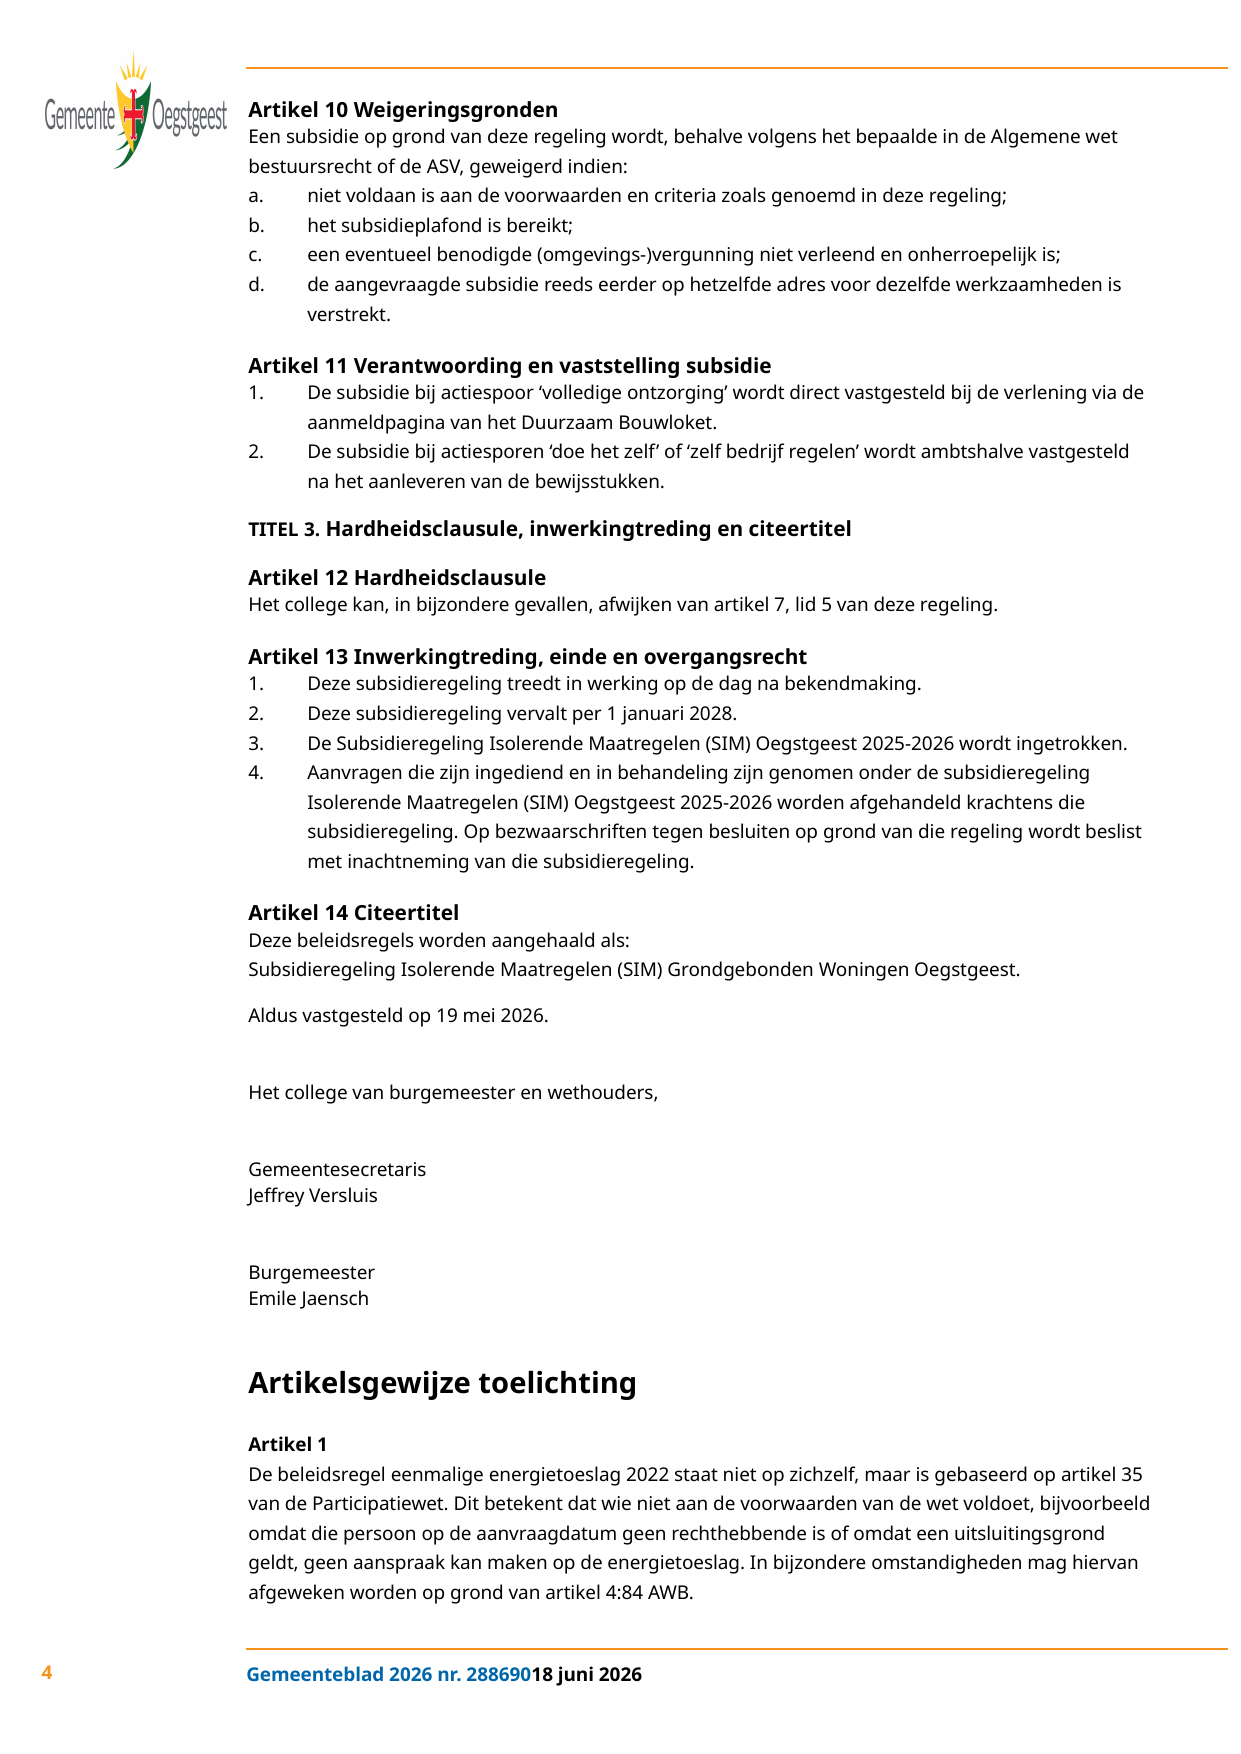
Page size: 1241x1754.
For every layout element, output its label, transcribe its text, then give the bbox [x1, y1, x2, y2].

text Artikel 1 [248, 1431, 1152, 1457]
list Deze subsidieregeling vervalt per 1 januari 2028. [248, 700, 1152, 726]
list Deze subsidieregeling treedt in werking op de dag na bekendmaking. [248, 671, 1152, 696]
list een eventueel benodigde (omgevings-)vergunning niet verleend en onherroepelijk is; [248, 242, 1152, 267]
text Het college van burgemeester en wethouders, [248, 1079, 1152, 1105]
text Gemeentesecretaris [248, 1156, 1152, 1182]
list de aangevraagde subsidie reeds eerder op hetzelfde adres voor dezelfde werkzaamheden is verstrekt. [248, 271, 1152, 326]
text Deze beleidsregels worden aangehaald als: [248, 927, 1152, 953]
text Artikel 11 Verantwoording en vaststelling subsidie [248, 351, 1152, 379]
text Het college kan, in bijzondere gevallen, afwijken van artikel 7, lid 5 van deze regeling. [248, 592, 1152, 617]
text Emile Jaensch [248, 1285, 1152, 1311]
text De beleidsregel eenmalige energietoeslag 2022 staat niet op zichzelf, maar is gebaseerd op artikel 35 van de Participatiewet. Dit betekent dat wie niet aan de voorwaarden van de wet voldoet, bijvoorbeeld omdat die persoon op de aanvraagdatum geen rechthebbende is of omdat een uitsluitingsgrond geldt, geen aanspraak kan maken op de energietoeslag. In bijzondere omstandigheden mag hiervan afgeweken worden op grond van artikel 4:84 AWB. [248, 1461, 1152, 1605]
text Artikel 14 Citeertitel [248, 898, 1152, 927]
list De subsidie bij actiespoor ‘volledige ontzorging’ wordt direct vastgesteld bij de verlening via de aanmeldpagina van het Duurzaam Bouwloket. [248, 379, 1152, 435]
picture [41, 47, 231, 172]
text Burgemeester [248, 1259, 1152, 1285]
text Artikel 13 Inwerkingtreding, einde en overgangsrecht [248, 642, 1152, 671]
text Subsidieregeling Isolerende Maatregelen (SIM) Grondgebonden Woningen Oegstgeest. [248, 956, 1152, 982]
list niet voldaan is aan de voorwaarden en criteria zoals genoemd in deze regeling; [248, 182, 1152, 208]
text Aldus vastgesteld op 19 mei 2026. [248, 1002, 1152, 1028]
text Artikel 10 Weigeringsgronden [248, 95, 1152, 123]
text Artikel 12 Hardheidsclausule [248, 563, 1152, 592]
list Aanvragen die zijn ingediend en in behandeling zijn genomen onder de subsidieregeling Isolerende Maatregelen (SIM) Oegstgeest 2025-2026 worden afgehandeld krachtens die subsidieregeling. Op bezwaarschriften tegen besluiten op grond van die regeling wordt beslist met inachtneming van die subsidieregeling. [248, 759, 1152, 874]
text Artikelsgewijze toelichting [248, 1362, 1152, 1402]
list De Subsidieregeling Isolerende Maatregelen (SIM) Oegstgeest 2025-2026 wordt ingetrokken. [248, 730, 1152, 755]
text Een subsidie op grond van deze regeling wordt, behalve volgens het bepaalde in de Algemene wet bestuursrecht of de ASV, geweigerd indien: [248, 123, 1152, 178]
text Jeffrey Versluis [248, 1182, 1152, 1208]
text TITEL 3. Hardheidsclausule, inwerkingtreding en citeertitel [248, 514, 1152, 542]
list het subsidieplafond is bereikt; [248, 212, 1152, 238]
list De subsidie bij actiesporen ‘doe het zelf’ of ‘zelf bedrijf regelen’ wordt ambtshalve vastgesteld na het aanleveren van de bewijsstukken. [248, 439, 1152, 494]
